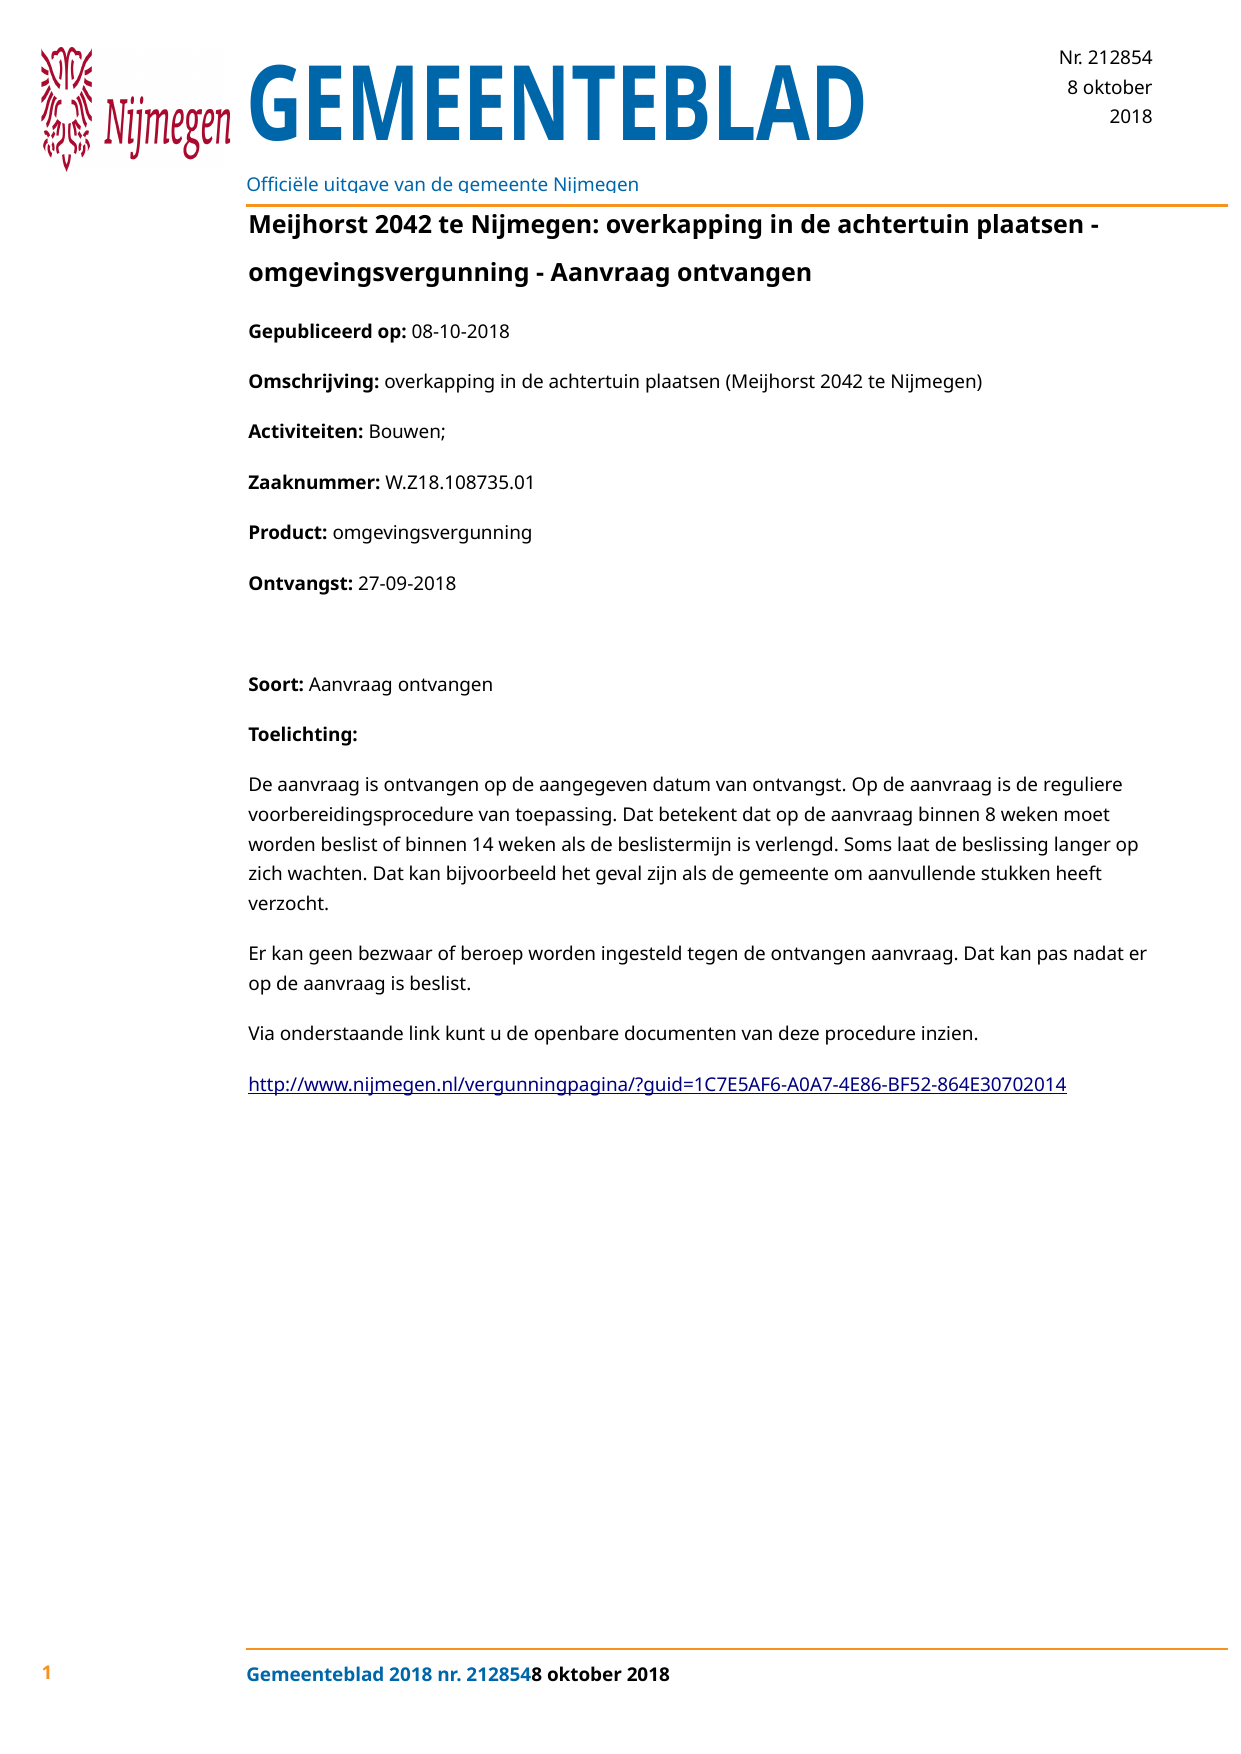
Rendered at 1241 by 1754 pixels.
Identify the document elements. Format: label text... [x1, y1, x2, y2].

text http://www.nijmegen.nl/vergunningpagina/?guid=1C7E5AF6-A0A7-4E86-BF52-864E30702014 [248, 1071, 1152, 1097]
text Er kan geen bezwaar of beroep worden ingesteld tegen de ontvangen aanvraag. Dat kan pas nadat er op de aanvraag is beslist. [248, 940, 1152, 996]
text Via onderstaande link kunt u de openbare documenten van deze procedure inzien. [248, 1020, 1152, 1046]
text Soort: Aanvraag ontvangen [248, 671, 1152, 697]
text Ontvangst: 27-09-2018 [248, 570, 1152, 596]
text Product: omgevingsvergunning [248, 519, 1152, 545]
text Meijhorst 2042 te Nijmegen: overkapping in de achtertuin plaatsen - omgevingsvergunning - Aanvraag ontvangen [248, 207, 1152, 288]
picture [41, 47, 231, 172]
text Omschrijving: overkapping in de achtertuin plaatsen (Meijhorst 2042 te Nijmegen) [248, 368, 1152, 394]
text De aanvraag is ontvangen op de aangegeven datum van ontvangst. Op de aanvraag is de reguliere voorbereidingsprocedure van toepassing. Dat betekent dat op de aanvraag binnen 8 weken moet worden beslist of binnen 14 weken als de beslistermijn is verlengd. Soms laat de beslissing langer op zich wachten. Dat kan bijvoorbeeld het geval zijn als de gemeente om aanvullende stukken heeft verzocht. [248, 772, 1152, 916]
text Zaaknummer: W.Z18.108735.01 [248, 469, 1152, 495]
text Activiteiten: Bouwen; [248, 419, 1152, 444]
text Gepubliceerd op: 08-10-2018 [248, 318, 1152, 344]
text Toelichting: [248, 721, 1152, 747]
